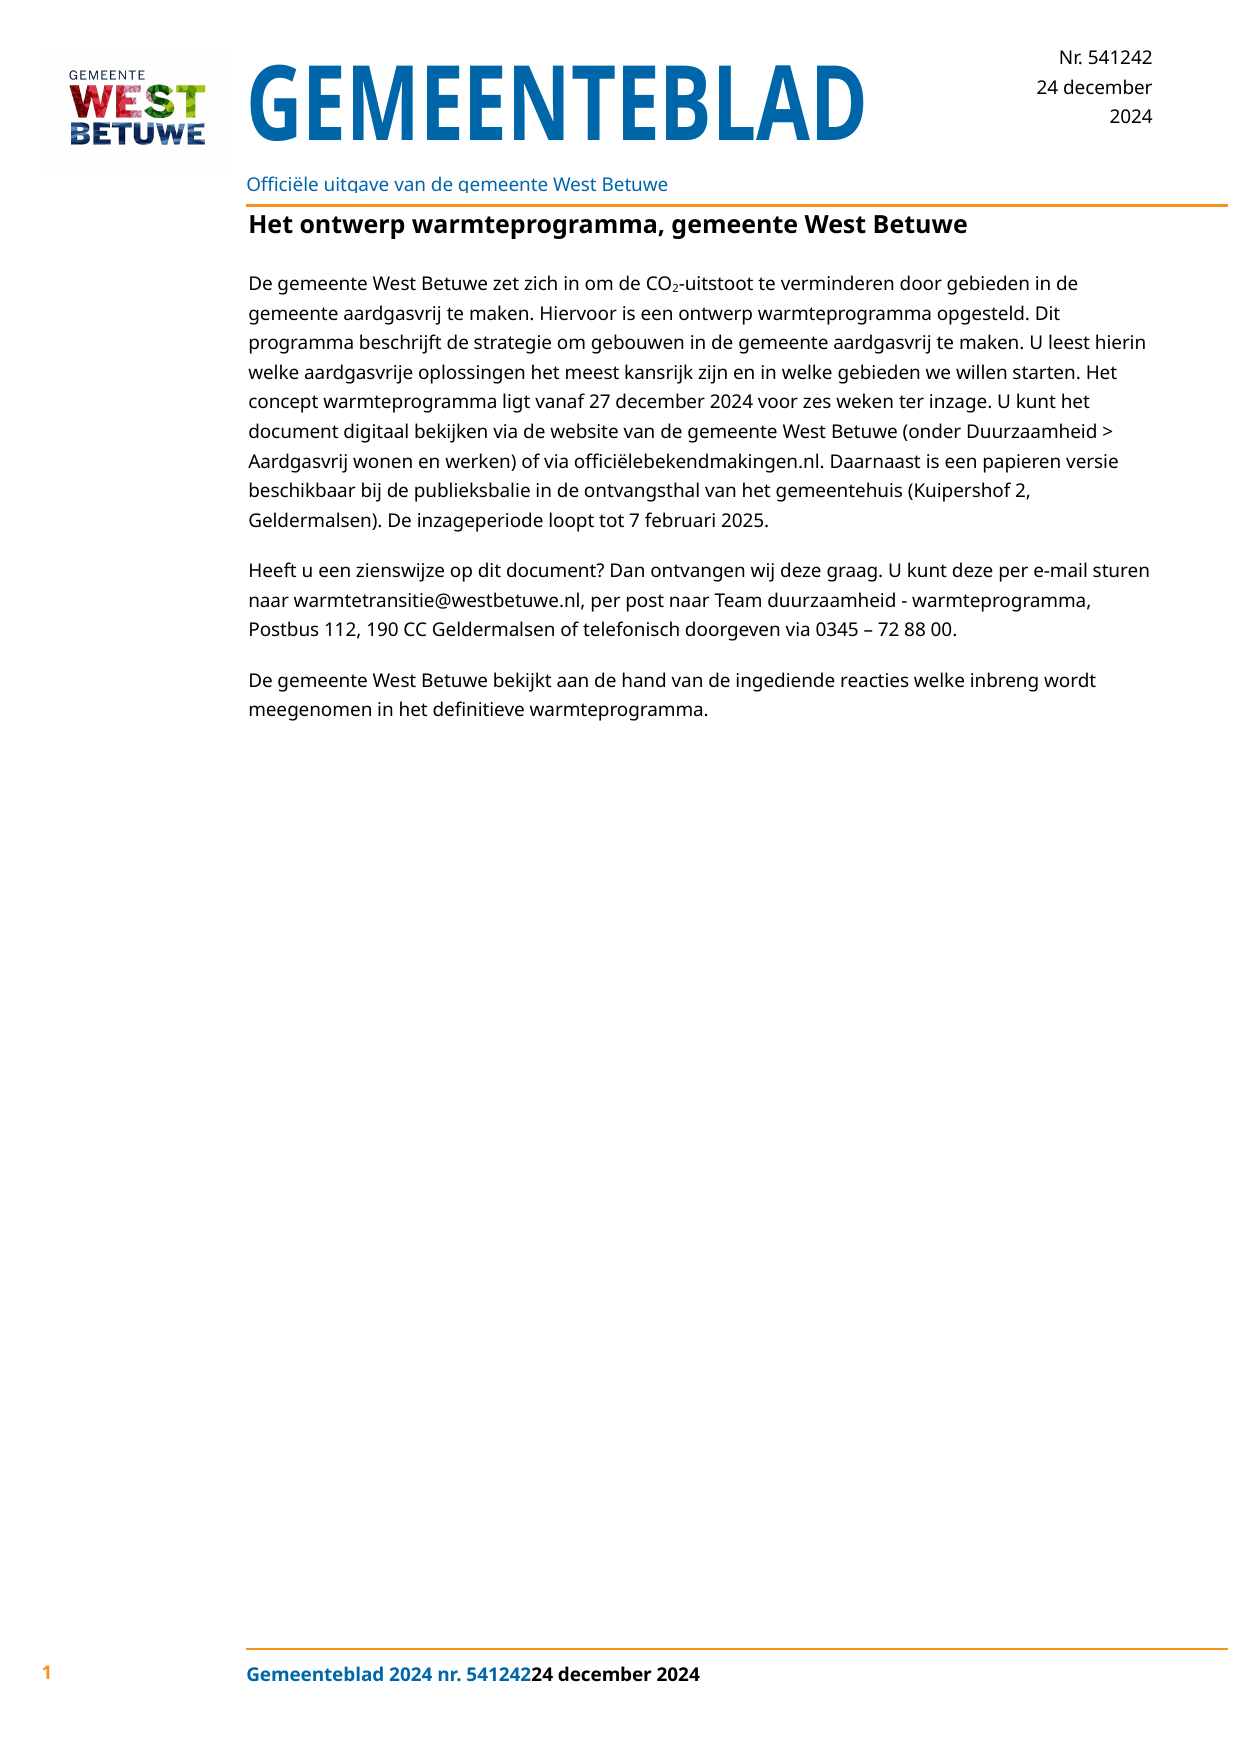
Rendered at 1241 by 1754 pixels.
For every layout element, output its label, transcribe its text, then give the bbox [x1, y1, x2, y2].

picture [41, 47, 231, 172]
text De gemeente West Betuwe bekijkt aan de hand van de ingediende reacties welke inbreng wordt meegenomen in het definitieve warmteprogramma. [248, 667, 1152, 722]
text Het ontwerp warmteprogramma, gemeente West Betuwe [248, 207, 1152, 241]
text Heeft u een zienswijze op dit document? Dan ontvangen wij deze graag. U kunt deze per e-mail sturen naar warmtetransitie@westbetuwe.nl, per post naar Team duurzaamheid - warmteprogramma, Postbus 112, 190 CC Geldermalsen of telefonisch doorgeven via 0345 – 72 88 00. [248, 557, 1152, 642]
text De gemeente West Betuwe zet zich in om de CO2-uitstoot te verminderen door gebieden in de gemeente aardgasvrij te maken. Hiervoor is een ontwerp warmteprogramma opgesteld. Dit programma beschrijft de strategie om gebouwen in de gemeente aardgasvrij te maken. U leest hierin welke aardgasvrije oplossingen het meest kansrijk zijn en in welke gebieden we willen starten. Het concept warmteprogramma ligt vanaf 27 december 2024 voor zes weken ter inzage. U kunt het document digitaal bekijken via de website van de gemeente West Betuwe (onder Duurzaamheid > Aardgasvrij wonen en werken) of via officiëlebekendmakingen.nl. Daarnaast is een papieren versie beschikbaar bij de publieksbalie in de ontvangsthal van het gemeentehuis (Kuipershof 2, Geldermalsen). De inzageperiode loopt tot 7 februari 2025. [248, 270, 1152, 533]
